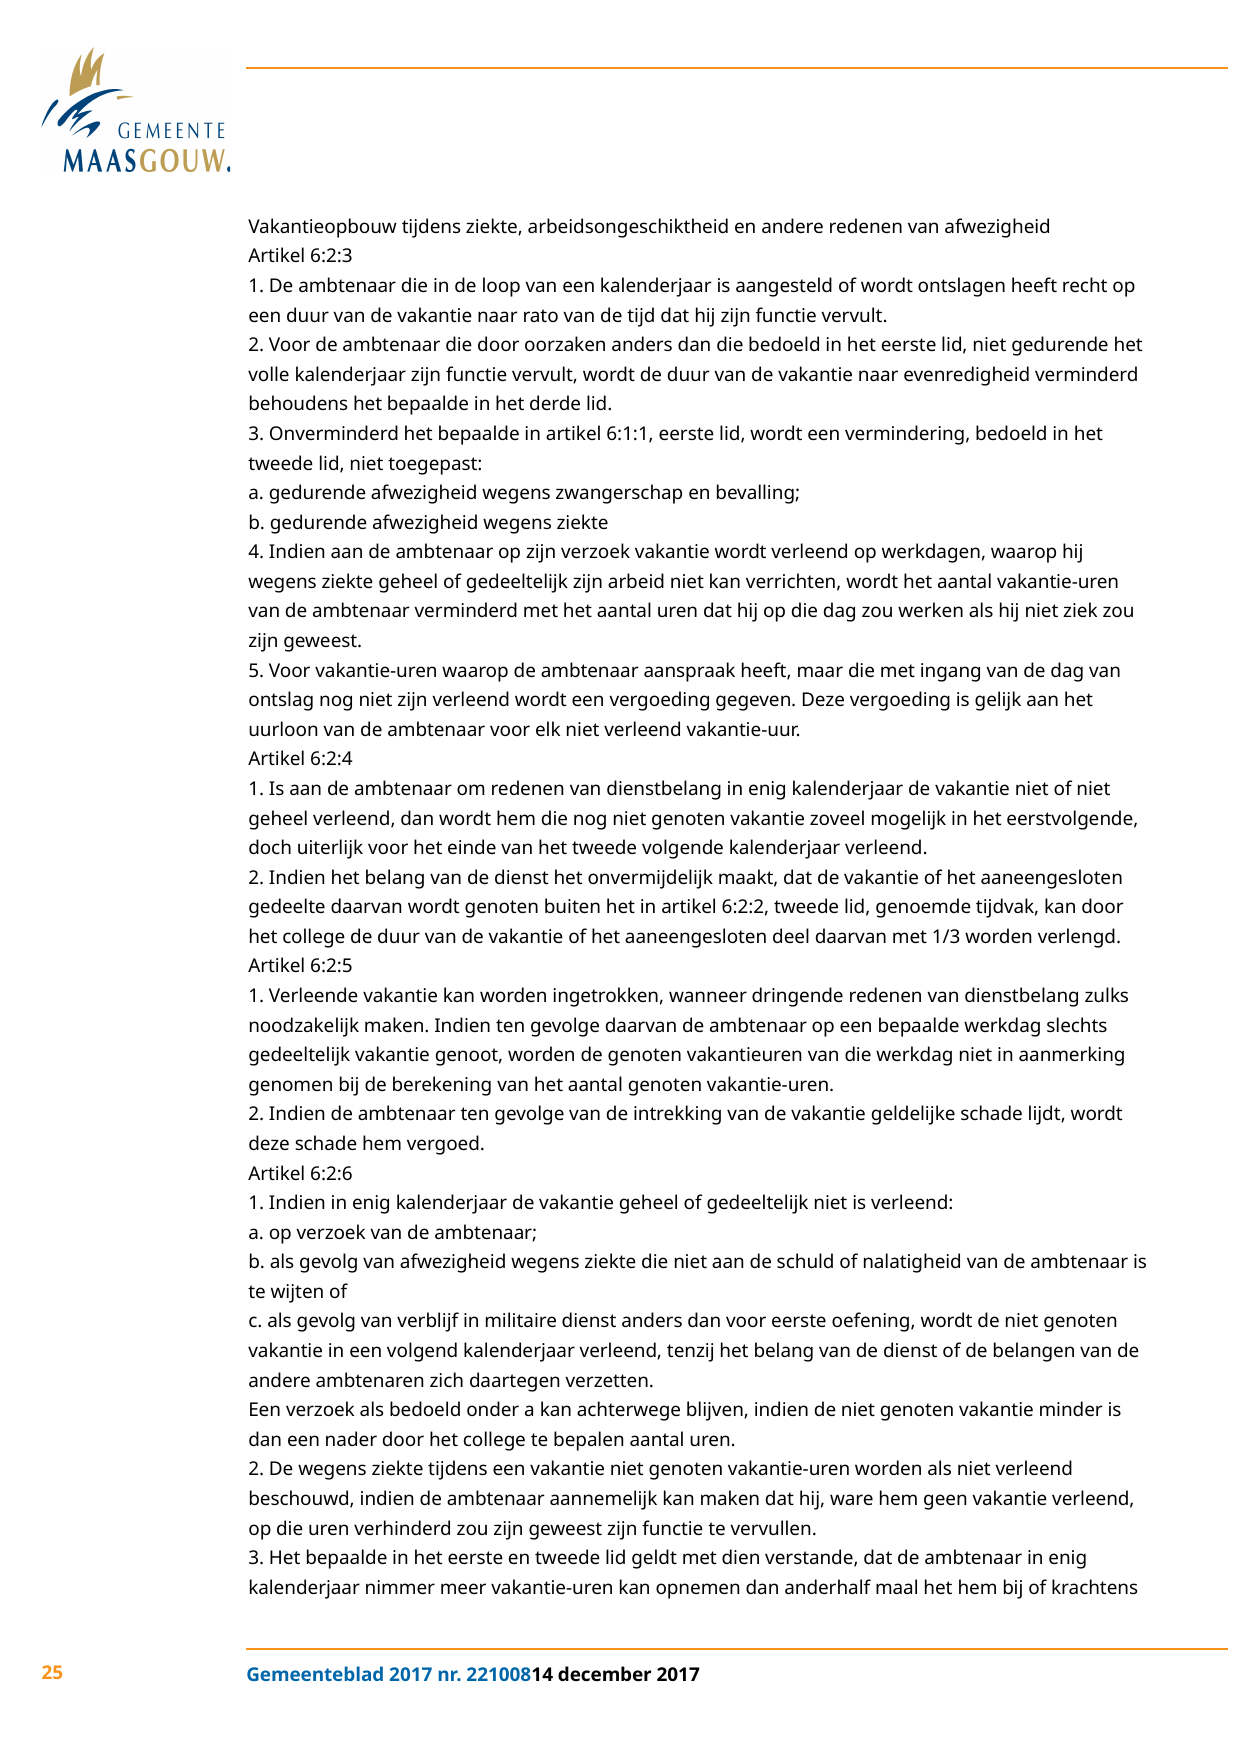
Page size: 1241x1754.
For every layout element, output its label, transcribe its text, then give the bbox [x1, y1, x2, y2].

text 1. Indien in enig kalenderjaar de vakantie geheel of gedeeltelijk niet is verleend: [248, 1189, 1152, 1215]
text Artikel 6:2:3 [248, 243, 1152, 268]
text 2. De wegens ziekte tijdens een vakantie niet genoten vakantie-uren worden als niet verleend beschouwd, indien de ambtenaar aannemelijk kan maken dat hij, ware hem geen vakantie verleend, op die uren verhinderd zou zijn geweest zijn functie te vervullen. [248, 1456, 1152, 1541]
text 1. De ambtenaar die in de loop van een kalenderjaar is aangesteld of wordt ontslagen heeft recht op een duur van de vakantie naar rato van de tijd dat hij zijn functie vervult. [248, 272, 1152, 328]
text 4. Indien aan de ambtenaar op zijn verzoek vakantie wordt verleend op werkdagen, waarop hij wegens ziekte geheel of gedeeltelijk zijn arbeid niet kan verrichten, wordt het aantal vakantie-uren van de ambtenaar verminderd met het aantal uren dat hij op die dag zou werken als hij niet ziek zou zijn geweest. [248, 538, 1152, 653]
text Artikel 6:2:4 [248, 746, 1152, 771]
text Vakantieopbouw tijdens ziekte, arbeidsongeschiktheid en andere redenen van afwezigheid [248, 213, 1152, 239]
text a. op verzoek van de ambtenaar; [248, 1219, 1152, 1245]
text 1. Is aan de ambtenaar om redenen van dienstbelang in enig kalenderjaar de vakantie niet of niet geheel verleend, dan wordt hem die nog niet genoten vakantie zoveel mogelijk in het eerstvolgende, doch uiterlijk voor het einde van het tweede volgende kalenderjaar verleend. [248, 775, 1152, 860]
text c. als gevolg van verblijf in militaire dienst anders dan voor eerste oefening, wordt de niet genoten vakantie in een volgend kalenderjaar verleend, tenzij het belang van de dienst of de belangen van de andere ambtenaren zich daartegen verzetten. [248, 1308, 1152, 1393]
text b. gedurende afwezigheid wegens ziekte [248, 509, 1152, 535]
text 3. Het bepaalde in het eerste en tweede lid geldt met dien verstande, dat de ambtenaar in enig kalenderjaar nimmer meer vakantie-uren kan opnemen dan anderhalf maal het hem bij of krachtens [248, 1544, 1152, 1600]
text 2. Voor de ambtenaar die door oorzaken anders dan die bedoeld in het eerste lid, niet gedurende het volle kalenderjaar zijn functie vervult, wordt de duur van de vakantie naar evenredigheid verminderd behoudens het bepaalde in het derde lid. [248, 331, 1152, 416]
text Artikel 6:2:6 [248, 1160, 1152, 1186]
text 2. Indien het belang van de dienst het onvermijdelijk maakt, dat de vakantie of het aaneengesloten gedeelte daarvan wordt genoten buiten het in artikel 6:2:2, tweede lid, genoemde tijdvak, kan door het college de duur van de vakantie of het aaneengesloten deel daarvan met 1/3 worden verlengd. [248, 864, 1152, 949]
text 1. Verleende vakantie kan worden ingetrokken, wanneer dringende redenen van dienstbelang zulks noodzakelijk maken. Indien ten gevolge daarvan de ambtenaar op een bepaalde werkdag slechts gedeeltelijk vakantie genoot, worden de genoten vakantieuren van die werkdag niet in aanmerking genomen bij de berekening van het aantal genoten vakantie-uren. [248, 982, 1152, 1097]
text Artikel 6:2:5 [248, 953, 1152, 978]
text 5. Voor vakantie-uren waarop de ambtenaar aanspraak heeft, maar die met ingang van de dag van ontslag nog niet zijn verleend wordt een vergoeding gegeven. Deze vergoeding is gelijk aan het uurloon van de ambtenaar voor elk niet verleend vakantie-uur. [248, 657, 1152, 742]
text 3. Onverminderd het bepaalde in artikel 6:1:1, eerste lid, wordt een vermindering, bedoeld in het tweede lid, niet toegepast: [248, 420, 1152, 476]
text a. gedurende afwezigheid wegens zwangerschap en bevalling; [248, 479, 1152, 505]
text b. als gevolg van afwezigheid wegens ziekte die niet aan de schuld of nalatigheid van de ambtenaar is te wijten of [248, 1248, 1152, 1304]
picture [41, 47, 231, 172]
text Een verzoek als bedoeld onder a kan achterwege blijven, indien de niet genoten vakantie minder is dan een nader door het college te bepalen aantal uren. [248, 1396, 1152, 1452]
text 2. Indien de ambtenaar ten gevolge van de intrekking van de vakantie geldelijke schade lijdt, wordt deze schade hem vergoed. [248, 1101, 1152, 1156]
